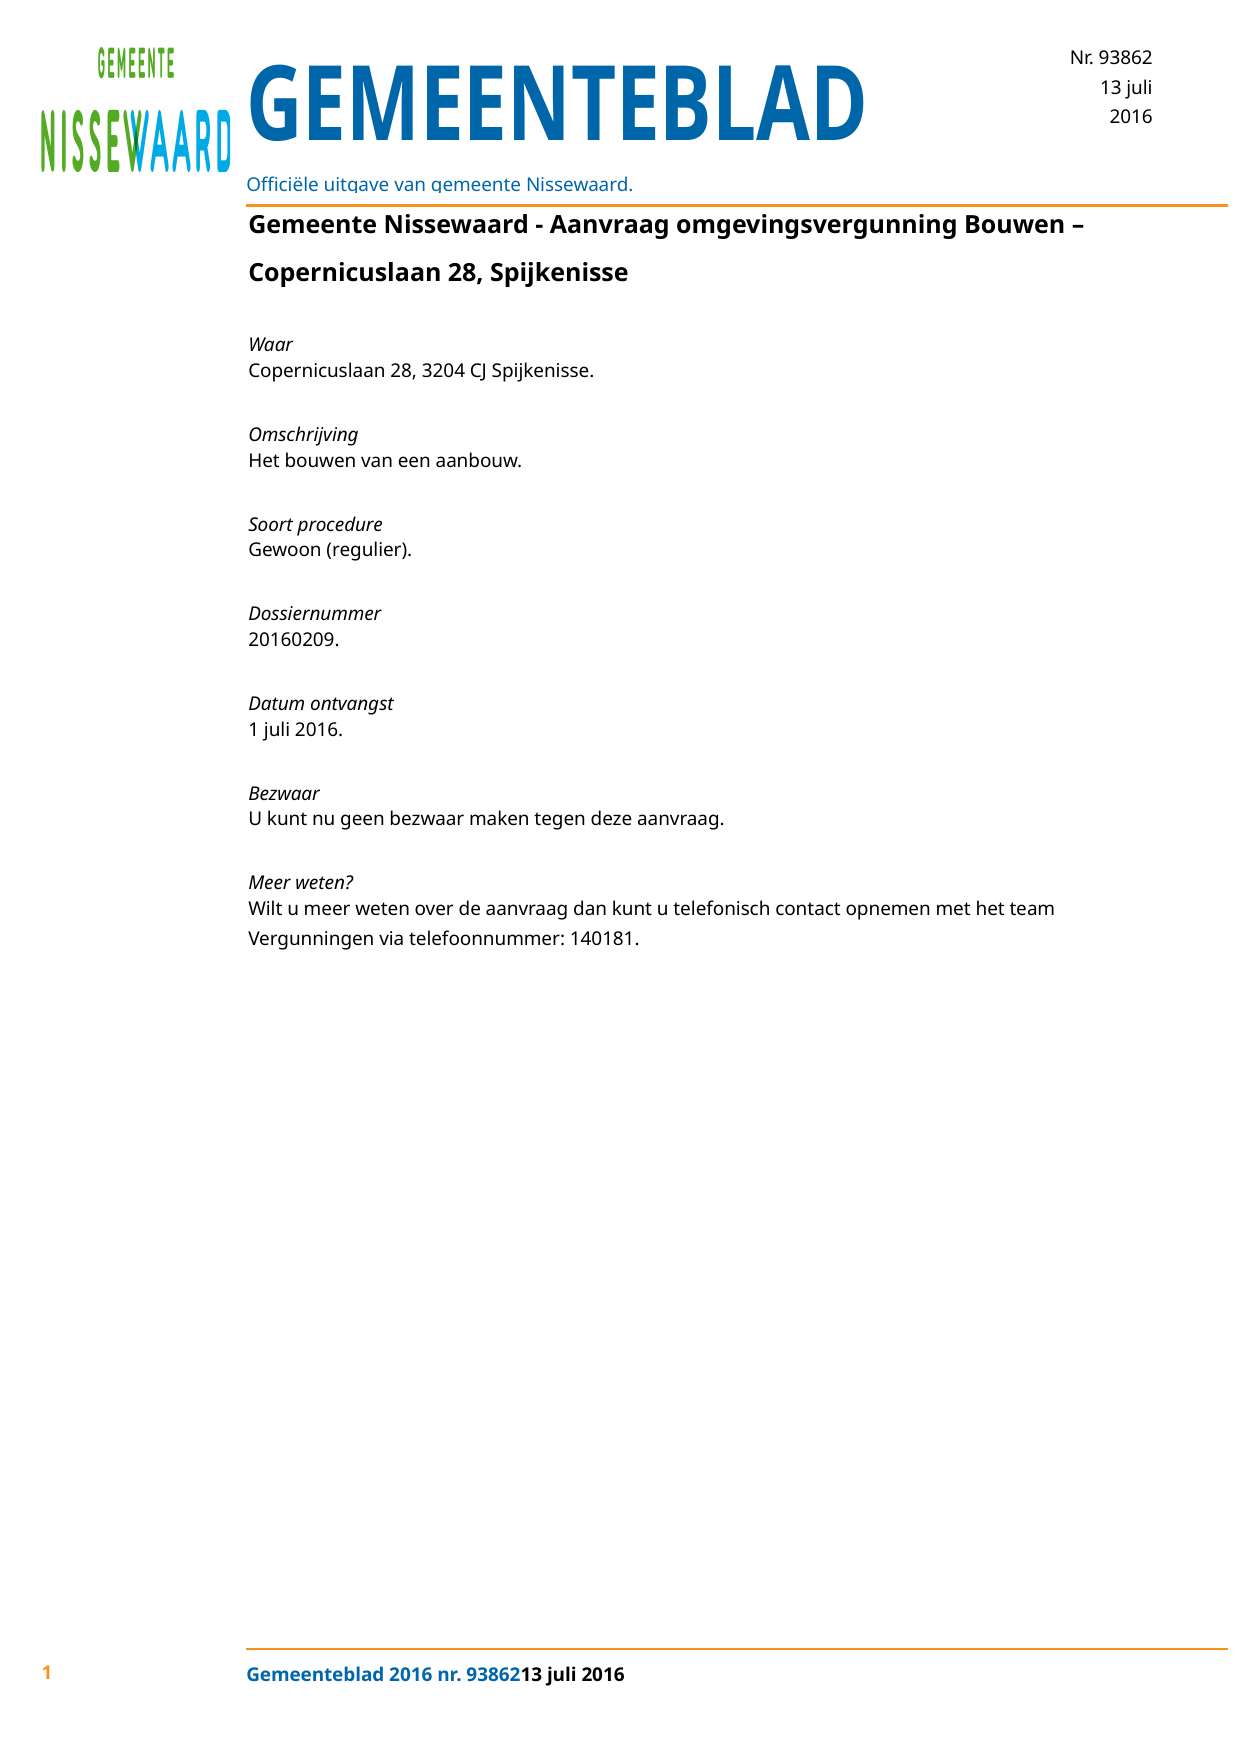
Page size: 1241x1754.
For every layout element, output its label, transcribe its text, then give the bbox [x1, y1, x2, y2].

text Datum ontvangst [248, 690, 1152, 716]
picture [176, 157, 187, 172]
text Wilt u meer weten over de aanvraag dan kunt u telefonisch contact opnemen met het team Vergunningen via telefoonnummer: 140181. [248, 895, 1152, 951]
picture [41, 47, 231, 172]
text 20160209. [248, 626, 1152, 652]
picture [200, 151, 206, 172]
picture [222, 122, 227, 160]
text U kunt nu geen bezwaar maken tegen deze aanvraag. [248, 806, 1152, 831]
text Copernicuslaan 28, 3204 CJ Spijkenisse. [248, 357, 1152, 383]
text Gemeente Nissewaard - Aanvraag omgevingsvergunning Bouwen – Copernicuslaan 28, Spijkenisse [248, 207, 1152, 288]
text Gewoon (regulier). [248, 537, 1152, 562]
text Meer weten? [248, 869, 1152, 895]
text Dossiernummer [248, 601, 1152, 626]
picture [154, 157, 165, 172]
text Soort procedure [248, 511, 1152, 537]
picture [201, 122, 206, 138]
text Waar [248, 331, 1152, 357]
text Het bouwen van een aanbouw. [248, 447, 1152, 473]
text 1 juli 2016. [248, 716, 1152, 742]
text Omschrijving [248, 421, 1152, 447]
text Bezwaar [248, 780, 1152, 806]
